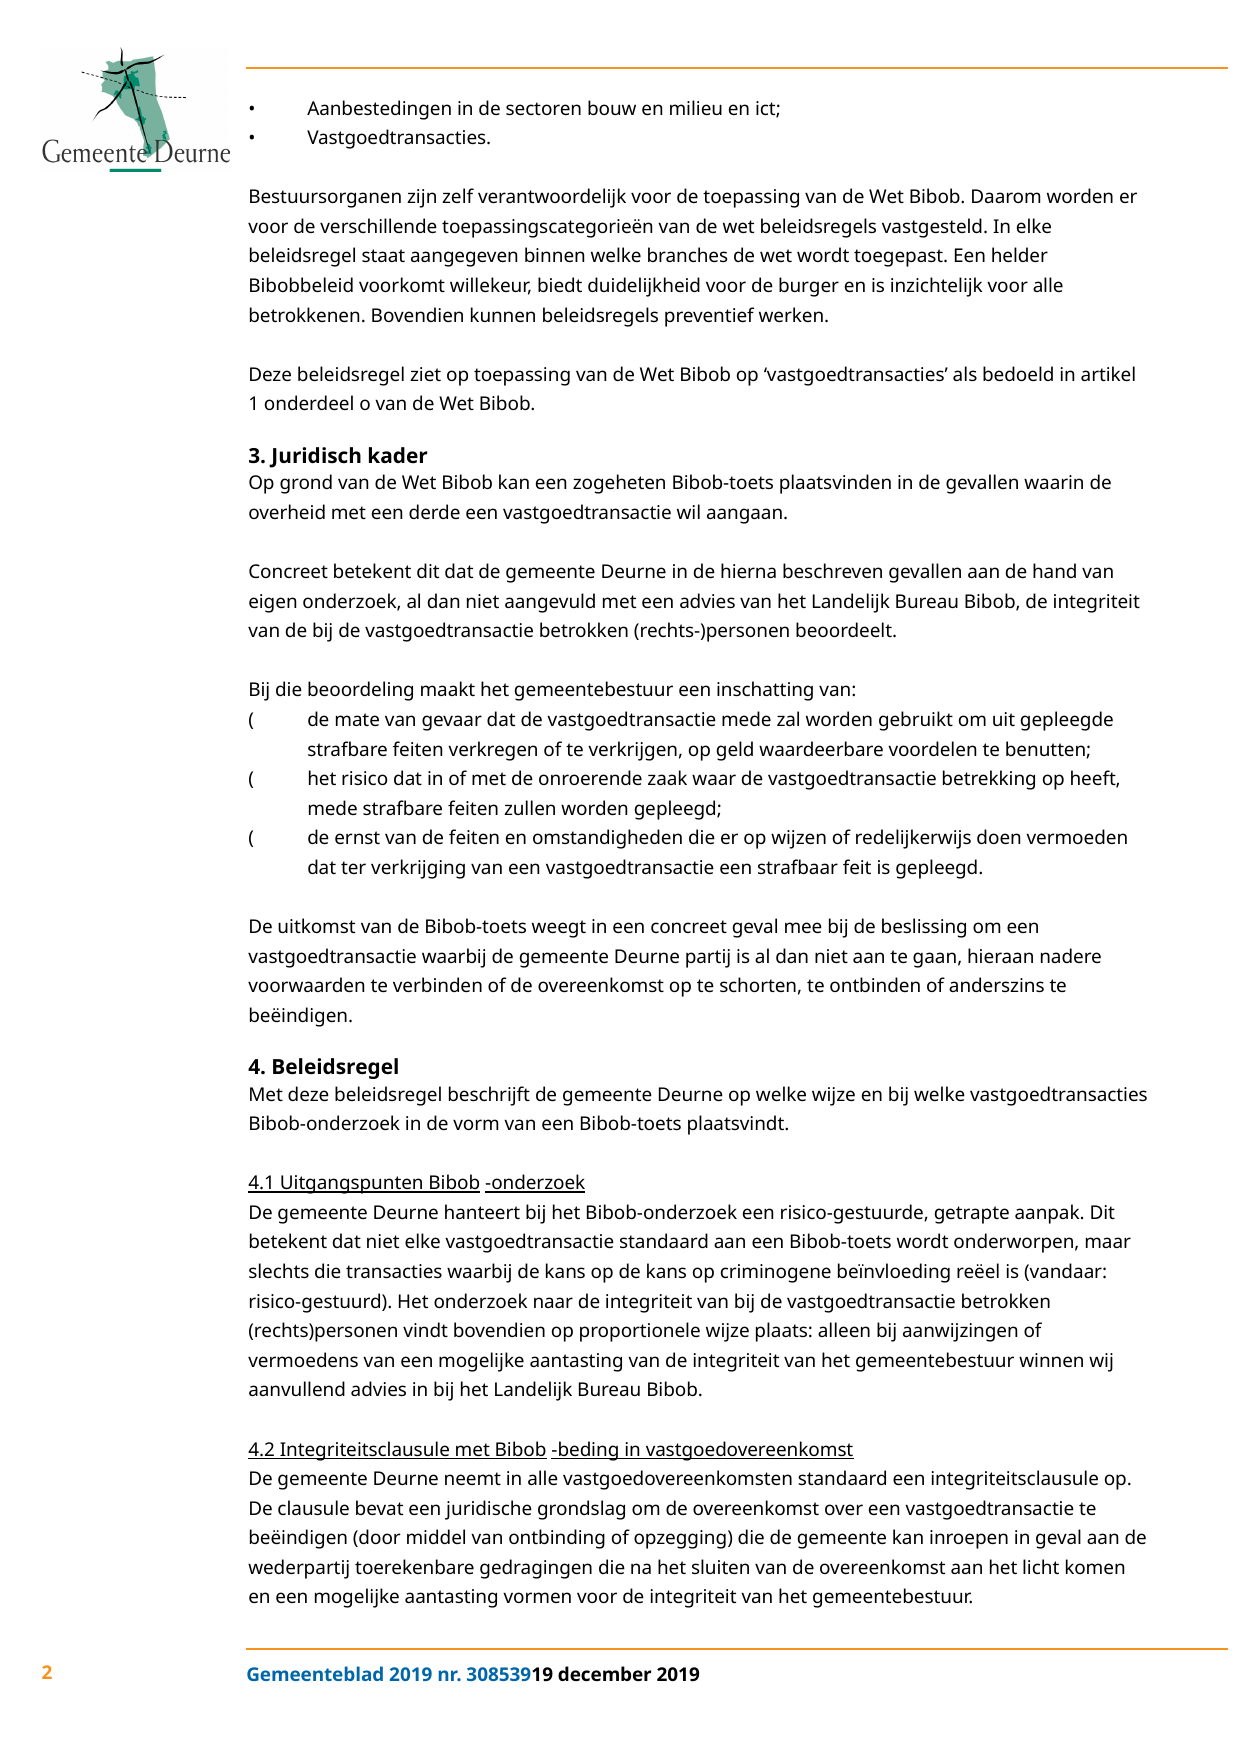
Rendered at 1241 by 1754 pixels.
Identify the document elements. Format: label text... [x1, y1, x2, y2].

picture [41, 47, 231, 172]
text De uitkomst van de Bibob-toets weegt in een concreet geval mee bij de beslissing om een vastgoedtransactie waarbij de gemeente Deurne partij is al dan niet aan te gaan, hieraan nadere voorwaarden te verbinden of de overeenkomst op te schorten, te ontbinden of anderszins te beëindigen. [248, 913, 1152, 1028]
list de ernst van de feiten en omstandigheden die er op wijzen of redelijkerwijs doen vermoeden dat ter verkrijging van een vastgoedtransactie een strafbaar feit is gepleegd. [248, 824, 1152, 880]
list Aanbestedingen in de sectoren bouw en milieu en ict; [248, 95, 1152, 121]
list de mate van gevaar dat de vastgoedtransactie mede zal worden gebruikt om uit gepleegde strafbare feiten verkregen of te verkrijgen, op geld waardeerbare voordelen te benutten; [248, 706, 1152, 761]
text Deze beleidsregel ziet op toepassing van de Wet Bibob op ‘vastgoedtransacties’ als bedoeld in artikel 1 onderdeel o van de Wet Bibob. [248, 361, 1152, 416]
list het risico dat in of met de onroerende zaak waar de vastgoedtransactie betrekking op heeft, mede strafbare feiten zullen worden gepleegd; [248, 765, 1152, 821]
text 4.2 Integriteitsclausule met Bibob -beding in vastgoedovereenkomst [248, 1436, 1152, 1462]
text Concreet betekent dit dat de gemeente Deurne in de hierna beschreven gevallen aan de hand van eigen onderzoek, al dan niet aangevuld met een advies van het Landelijk Bureau Bibob, de integriteit van de bij de vastgoedtransactie betrokken (rechts-)personen beoordeelt. [248, 558, 1152, 643]
list Vastgoedtransacties. [248, 124, 1152, 150]
text Op grond van de Wet Bibob kan een zogeheten Bibob-toets plaatsvinden in de gevallen waarin de overheid met een derde een vastgoedtransactie wil aangaan. [248, 469, 1152, 525]
text De gemeente Deurne hanteert bij het Bibob-onderzoek een risico-gestuurde, getrapte aanpak. Dit betekent dat niet elke vastgoedtransactie standaard aan een Bibob-toets wordt onderworpen, maar slechts die transacties waarbij de kans op de kans op criminogene beïnvloeding reëel is (vandaar: risico-gestuurd). Het onderzoek naar de integriteit van bij de vastgoedtransactie betrokken (rechts)personen vindt bovendien op proportionele wijze plaats: alleen bij aanwijzingen of vermoedens van een mogelijke aantasting van de integriteit van het gemeentebestuur winnen wij aanvullend advies in bij het Landelijk Bureau Bibob. [248, 1199, 1152, 1402]
text Met deze beleidsregel beschrijft de gemeente Deurne op welke wijze en bij welke vastgoedtransacties Bibob-onderzoek in de vorm van een Bibob-toets plaatsvindt. [248, 1081, 1152, 1136]
text 3. Juridisch kader [248, 441, 1152, 469]
text Bij die beoordeling maakt het gemeentebestuur een inschatting van: [248, 677, 1152, 702]
text De gemeente Deurne neemt in alle vastgoedovereenkomsten standaard een integriteitsclausule op. De clausule bevat een juridische grondslag om de overeenkomst over een vastgoedtransactie te beëindigen (door middel van ontbinding of opzegging) die de gemeente kan inroepen in geval aan de wederpartij toerekenbare gedragingen die na het sluiten van de overeenkomst aan het licht komen en een mogelijke aantasting vormen voor de integriteit van het gemeentebestuur. [248, 1465, 1152, 1609]
text 4. Beleidsregel [248, 1052, 1152, 1081]
text 4.1 Uitgangspunten Bibob -onderzoek [248, 1169, 1152, 1195]
text Bestuursorganen zijn zelf verantwoordelijk voor de toepassing van de Wet Bibob. Daarom worden er voor de verschillende toepassingscategorieën van de wet beleidsregels vastgesteld. In elke beleidsregel staat aangegeven binnen welke branches de wet wordt toegepast. Een helder Bibobbeleid voorkomt willekeur, biedt duidelijkheid voor de burger en is inzichtelijk voor alle betrokkenen. Bovendien kunnen beleidsregels preventief werken. [248, 183, 1152, 328]
